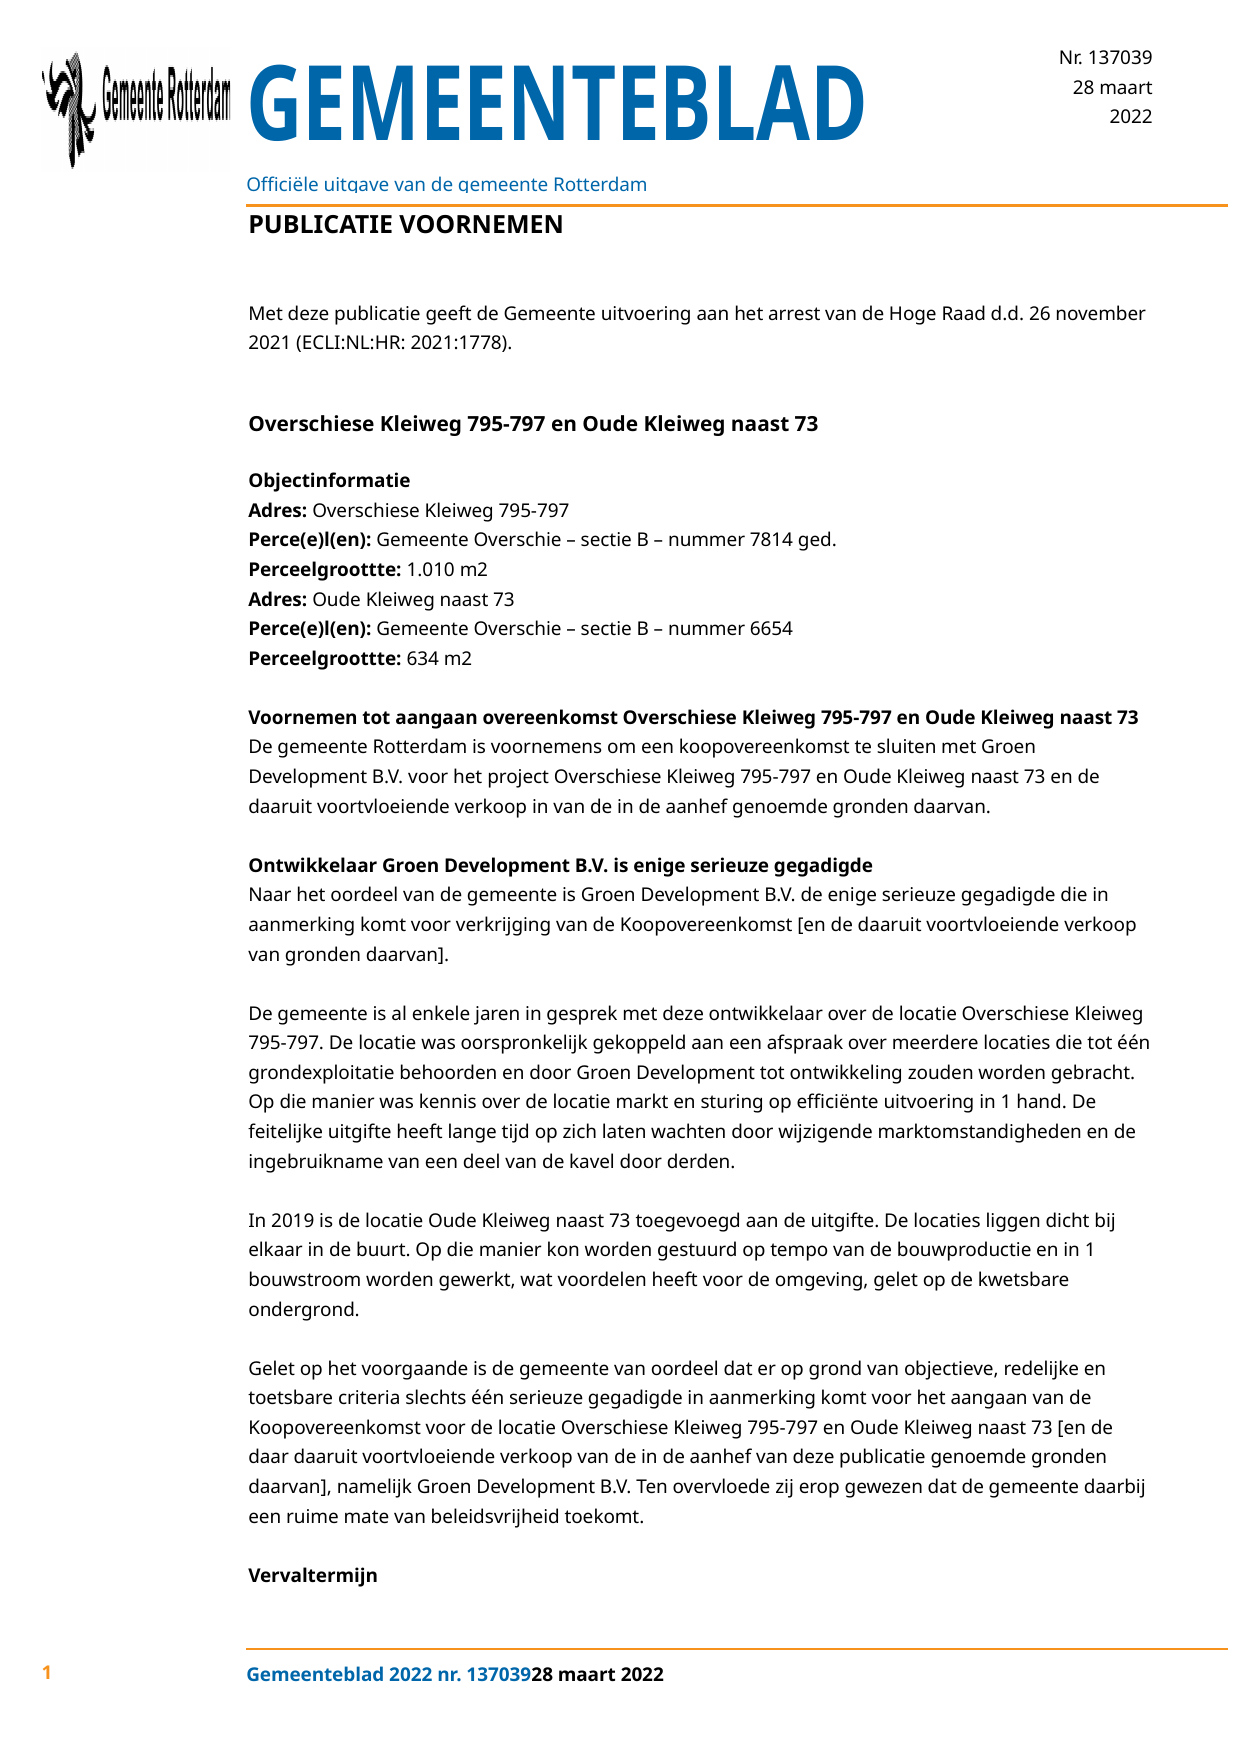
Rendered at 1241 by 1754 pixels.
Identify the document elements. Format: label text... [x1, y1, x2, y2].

text PUBLICATIE VOORNEMEN [248, 207, 1152, 241]
text Perce(e)l(en): Gemeente Overschie – sectie B – nummer 6654 [248, 615, 1152, 641]
text Adres: Oude Kleiweg naast 73 [248, 586, 1152, 612]
text In 2019 is de locatie Oude Kleiweg naast 73 toegevoegd aan de uitgifte. De locaties liggen dicht bij elkaar in de buurt. Op die manier kon worden gestuurd op tempo van de bouwproductie en in 1 bouwstroom worden gewerkt, wat voordelen heeft voor de omgeving, gelet op de kwetsbare ondergrond. [248, 1207, 1152, 1322]
picture [41, 47, 231, 172]
text Objectinformatie [248, 467, 1152, 493]
text Voornemen tot aangaan overeenkomst Overschiese Kleiweg 795-797 en Oude Kleiweg naast 73 [248, 704, 1152, 730]
text Met deze publicatie geeft de Gemeente uitvoering aan het arrest van de Hoge Raad d.d. 26 november 2021 (ECLI:NL:HR: 2021:1778). [248, 300, 1152, 355]
text Adres: Overschiese Kleiweg 795-797 [248, 497, 1152, 523]
text Perceelgroottte: 634 m2 [248, 645, 1152, 671]
text Naar het oordeel van de gemeente is Groen Development B.V. de enige serieuze gegadigde die in aanmerking komt voor verkrijging van de Koopovereenkomst [en de daaruit voortvloeiende verkoop van gronden daarvan]. [248, 882, 1152, 967]
text Overschiese Kleiweg 795-797 en Oude Kleiweg naast 73 [248, 409, 1152, 438]
text Gelet op het voorgaande is de gemeente van oordeel dat er op grond van objectieve, redelijke en toetsbare criteria slechts één serieuze gegadigde in aanmerking komt voor het aangaan van de Koopovereenkomst voor de locatie Overschiese Kleiweg 795-797 en Oude Kleiweg naast 73 [en de daar daaruit voortvloeiende verkoop van de in de aanhef van deze publicatie genoemde gronden daarvan], namelijk Groen Development B.V. Ten overvloede zij erop gewezen dat de gemeente daarbij een ruime mate van beleidsvrijheid toekomt. [248, 1355, 1152, 1529]
text Vervaltermijn [248, 1562, 1152, 1588]
text Perceelgroottte: 1.010 m2 [248, 556, 1152, 582]
text Perce(e)l(en): Gemeente Overschie – sectie B – nummer 7814 ged. [248, 527, 1152, 552]
text De gemeente is al enkele jaren in gesprek met deze ontwikkelaar over de locatie Overschiese Kleiweg 795-797. De locatie was oorspronkelijk gekoppeld aan een afspraak over meerdere locaties die tot één grondexploitatie behoorden en door Groen Development tot ontwikkeling zouden worden gebracht. Op die manier was kennis over de locatie markt en sturing op efficiënte uitvoering in 1 hand. De feitelijke uitgifte heeft lange tijd op zich laten wachten door wijzigende marktomstandigheden en de ingebruikname van een deel van de kavel door derden. [248, 1000, 1152, 1174]
text De gemeente Rotterdam is voornemens om een koopovereenkomst te sluiten met Groen Development B.V. voor het project Overschiese Kleiweg 795-797 en Oude Kleiweg naast 73 en de daaruit voortvloeiende verkoop in van de in de aanhef genoemde gronden daarvan. [248, 734, 1152, 819]
text Ontwikkelaar Groen Development B.V. is enige serieuze gegadigde [248, 852, 1152, 878]
